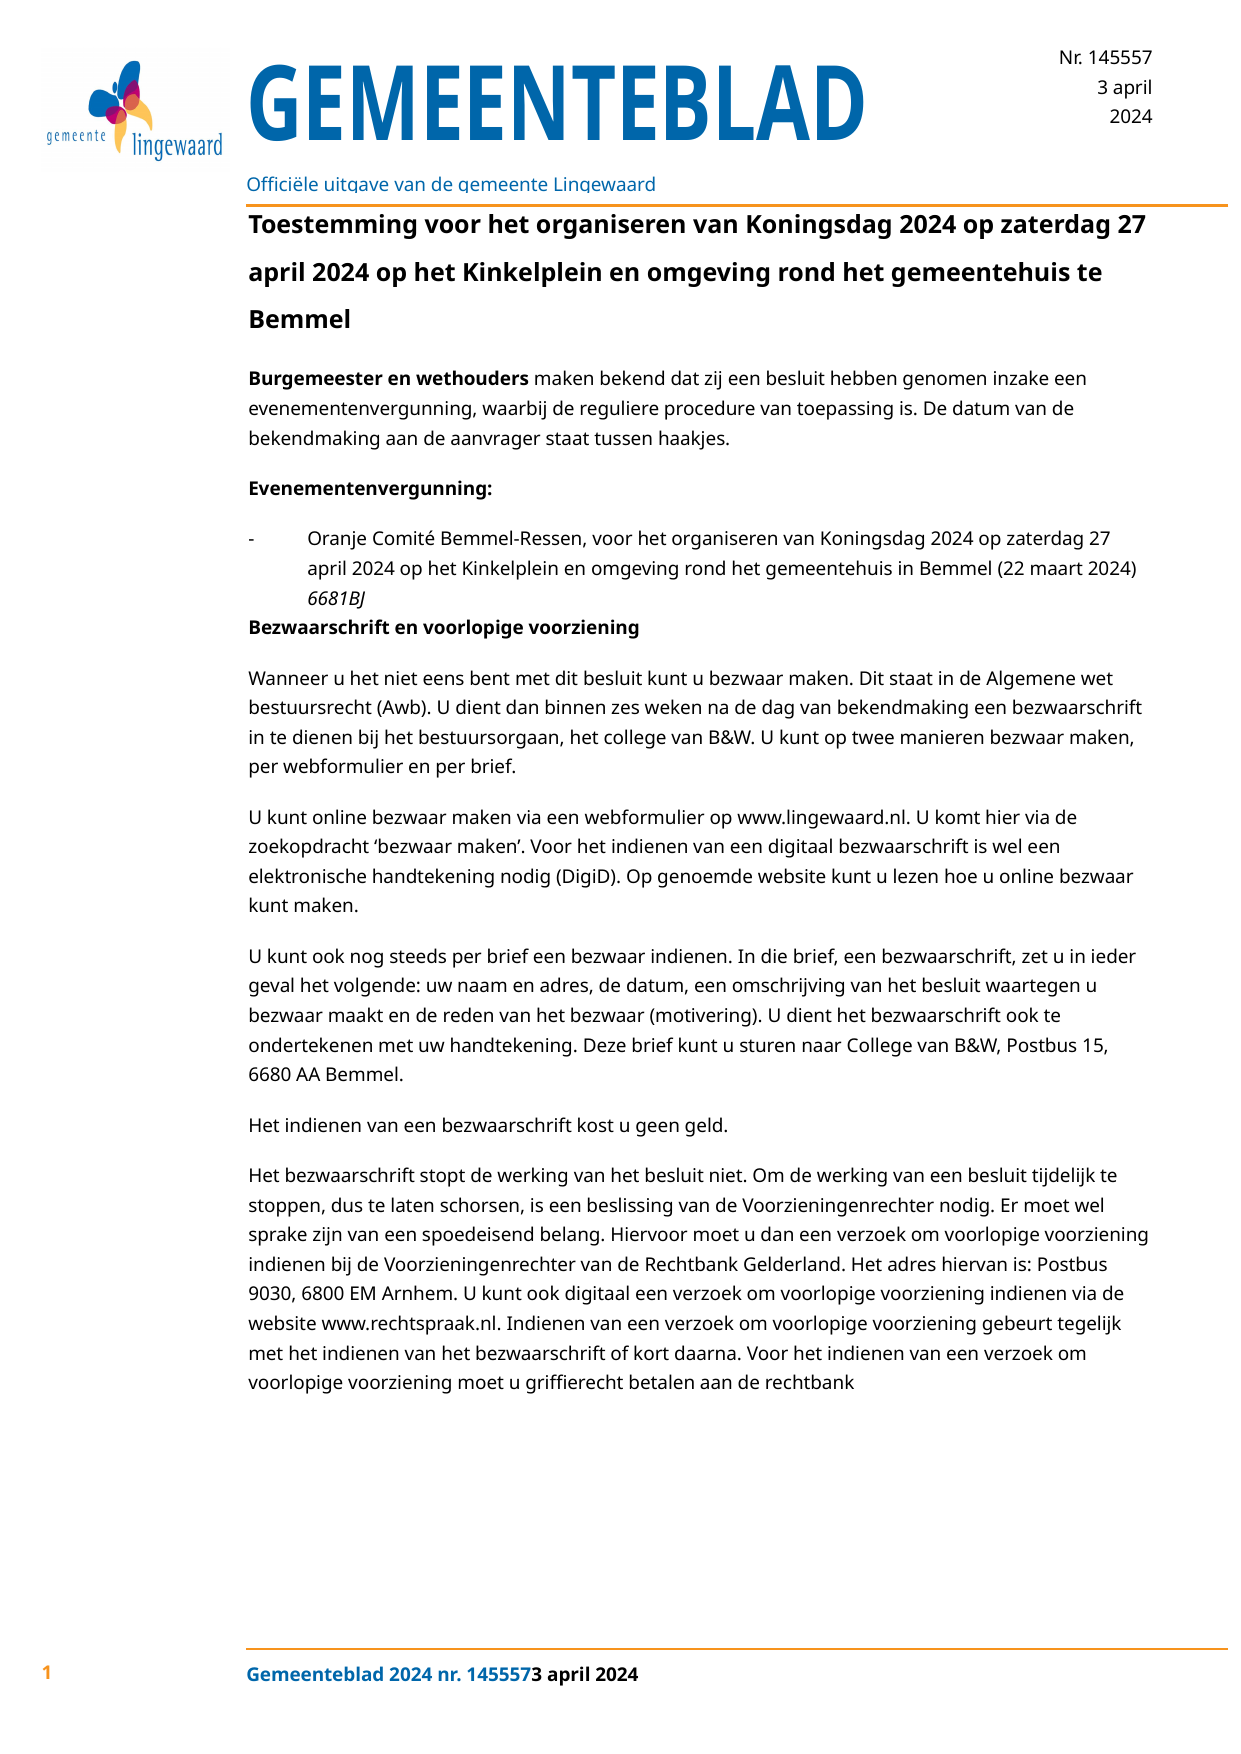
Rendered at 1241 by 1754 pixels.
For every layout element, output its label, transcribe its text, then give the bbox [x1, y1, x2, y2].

text Toestemming voor het organiseren van Koningsdag 2024 op zaterdag 27 april 2024 op het Kinkelplein en omgeving rond het gemeentehuis te Bemmel [248, 207, 1152, 336]
text Het indienen van een bezwaarschrift kost u geen geld. [248, 1112, 1152, 1137]
text Bezwaarschrift en voorlopige voorziening [248, 614, 1152, 640]
text Het bezwaarschrift stopt de werking van het besluit niet. Om de werking van een besluit tijdelijk te stoppen, dus te laten schorsen, is een beslissing van de Voorzieningenrechter nodig. Er moet wel sprake zijn van een spoedeisend belang. Hiervoor moet u dan een verzoek om voorlopige voorziening indienen bij de Voorzieningenrechter van de Rechtbank Gelderland. Het adres hiervan is: Postbus 9030, 6800 EM Arnhem. U kunt ook digitaal een verzoek om voorlopige voorziening indienen via de website www.rechtspraak.nl. Indienen van een verzoek om voorlopige voorziening gebeurt tegelijk met het indienen van het bezwaarschrift of kort daarna. Voor het indienen van een verzoek om voorlopige voorziening moet u griffierecht betalen aan de rechtbank [248, 1162, 1152, 1395]
text U kunt online bezwaar maken via een webformulier op www.lingewaard.nl. U komt hier via de zoekopdracht ‘bezwaar maken’. Voor het indienen van een digitaal bezwaarschrift is wel een elektronische handtekening nodig (DigiD). Op genoemde website kunt u lezen hoe u online bezwaar kunt maken. [248, 804, 1152, 918]
list Oranje Comité Bemmel-Ressen, voor het organiseren van Koningsdag 2024 op zaterdag 27 april 2024 op het Kinkelplein en omgeving rond het gemeentehuis in Bemmel (22 maart 2024) 6681BJ [248, 526, 1152, 610]
text Wanneer u het niet eens bent met dit besluit kunt u bezwaar maken. Dit staat in de Algemene wet bestuursrecht (Awb). U dient dan binnen zes weken na de dag van bekendmaking een bezwaarschrift in te dienen bij het bestuursorgaan, het college van B&W. U kunt op twee manieren bezwaar maken, per webformulier en per brief. [248, 665, 1152, 779]
text Evenementenvergunning: [248, 475, 1152, 501]
picture [41, 47, 231, 172]
text Burgemeester en wethouders maken bekend dat zij een besluit hebben genomen inzake een evenementenvergunning, waarbij de reguliere procedure van toepassing is. De datum van de bekendmaking aan de aanvrager staat tussen haakjes. [248, 366, 1152, 450]
text U kunt ook nog steeds per brief een bezwaar indienen. In die brief, een bezwaarschrift, zet u in ieder geval het volgende: uw naam en adres, de datum, een omschrijving van het besluit waartegen u bezwaar maakt en de reden van het bezwaar (motivering). U dient het bezwaarschrift ook te ondertekenen met uw handtekening. Deze brief kunt u sturen naar College van B&W, Postbus 15, 6680 AA Bemmel. [248, 943, 1152, 1087]
